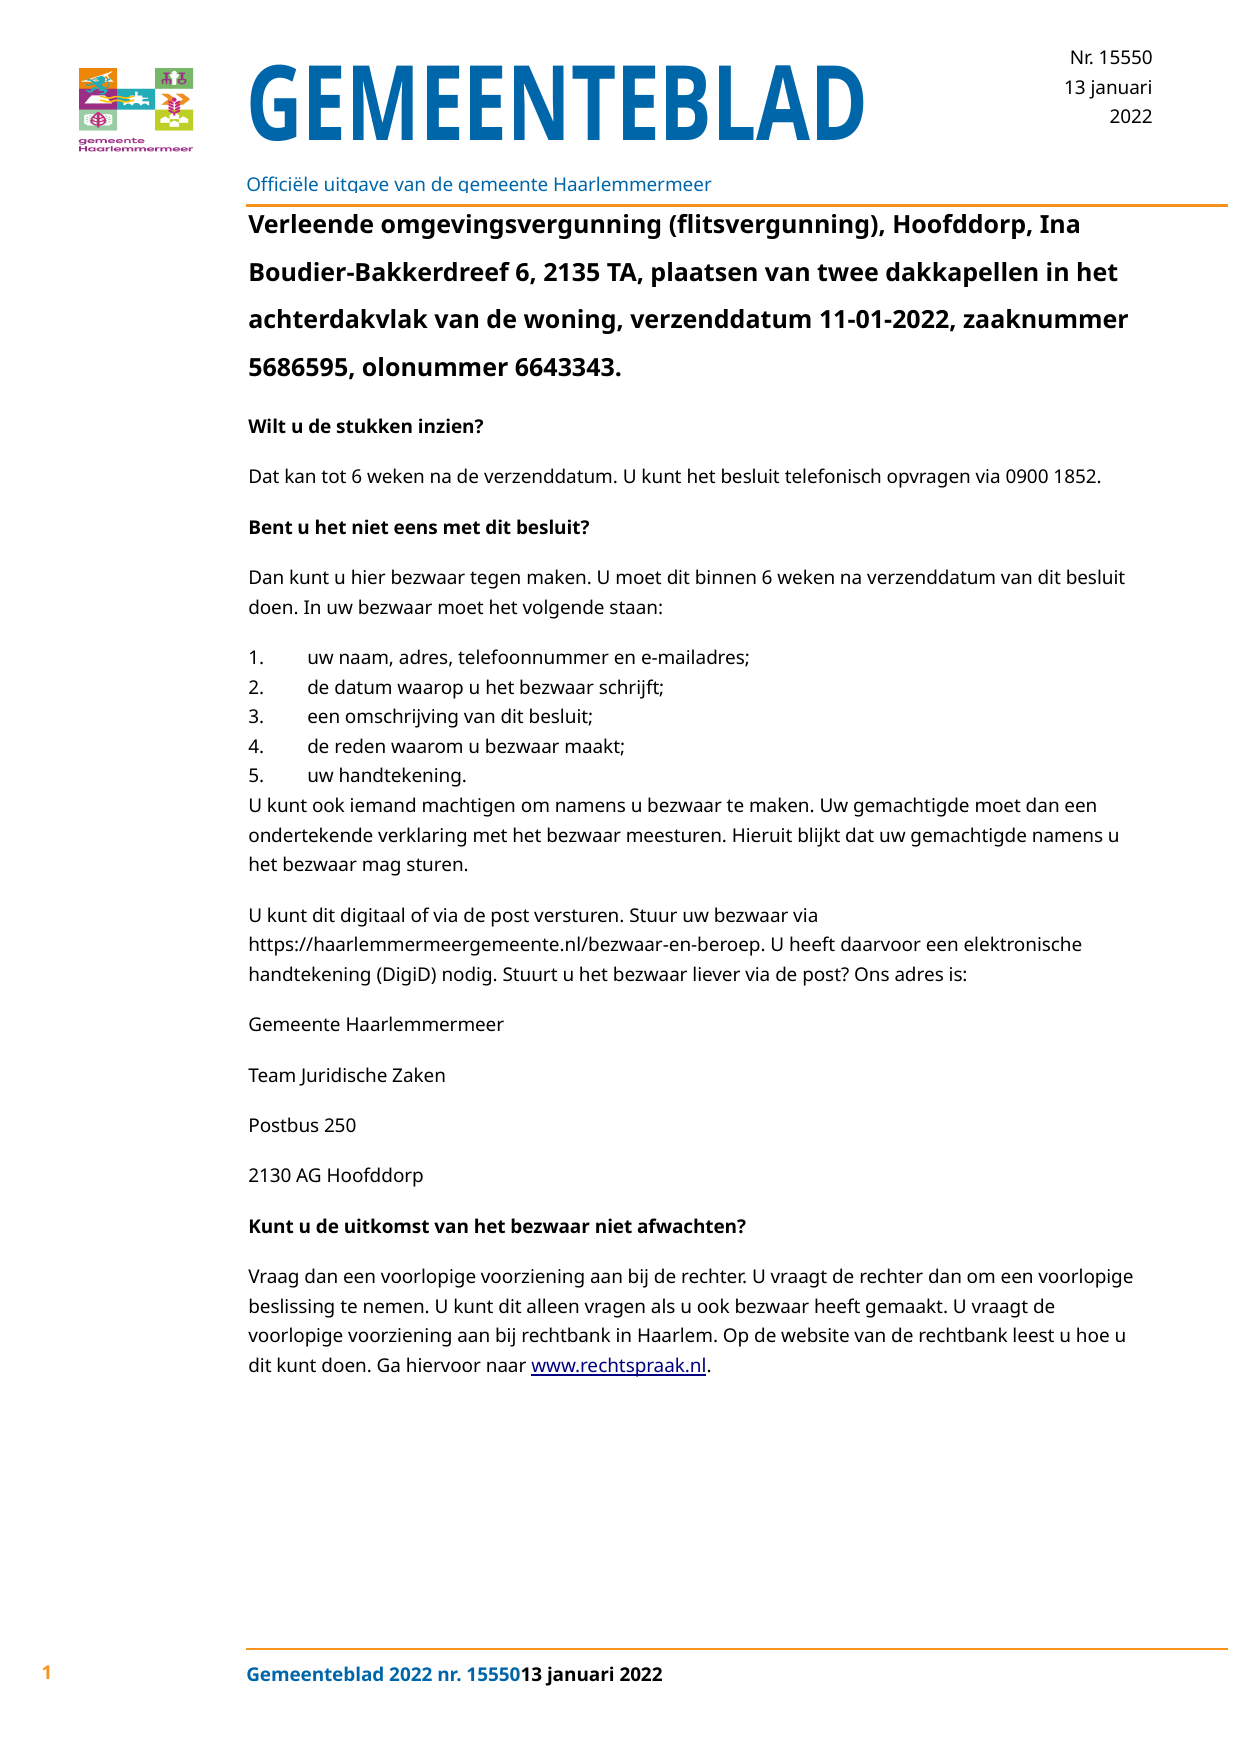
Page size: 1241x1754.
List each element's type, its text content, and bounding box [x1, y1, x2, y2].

list de datum waarop u het bezwaar schrijft; [248, 674, 1152, 700]
text Gemeente Haarlemmermeer [248, 1011, 1152, 1037]
text U kunt dit digitaal of via de post versturen. Stuur uw bezwaar via https://haarlemmermeergemeente.nl/bezwaar-en-beroep. U heeft daarvoor een elektronische handtekening (DigiD) nodig. Stuurt u het bezwaar liever via de post? Ons adres is: [248, 902, 1152, 987]
text Dat kan tot 6 weken na de verzenddatum. U kunt het besluit telefonisch opvragen via 0900 1852. [248, 463, 1152, 489]
text Wilt u de stukken inzien? [248, 413, 1152, 439]
text 2130 AG Hoofddorp [248, 1163, 1152, 1188]
text Bent u het niet eens met dit besluit? [248, 514, 1152, 540]
text Kunt u de uitkomst van het bezwaar niet afwachten? [248, 1213, 1152, 1239]
text Dan kunt u hier bezwaar tegen maken. U moet dit binnen 6 weken na verzenddatum van dit besluit doen. In uw bezwaar moet het volgende staan: [248, 564, 1152, 620]
text Postbus 250 [248, 1112, 1152, 1138]
list een omschrijving van dit besluit; [248, 703, 1152, 729]
picture [41, 47, 231, 172]
text U kunt ook iemand machtigen om namens u bezwaar te maken. Uw gemachtigde moet dan een ondertekende verklaring met het bezwaar meesturen. Hieruit blijkt dat uw gemachtigde namens u het bezwaar mag sturen. [248, 792, 1152, 877]
list de reden waarom u bezwaar maakt; [248, 733, 1152, 759]
list uw naam, adres, telefoonnummer en e-mailadres; [248, 644, 1152, 670]
text Vraag dan een voorlopige voorziening aan bij de rechter. U vraagt de rechter dan om een voorlopige beslissing te nemen. U kunt dit alleen vragen als u ook bezwaar heeft gemaakt. U vraagt de voorlopige voorziening aan bij rechtbank in Haarlem. Op de website van de rechtbank leest u hoe u dit kunt doen. Ga hiervoor naar www.rechtspraak.nl. [248, 1263, 1152, 1378]
list uw handtekening. [248, 763, 1152, 788]
text Verleende omgevingsvergunning (flitsvergunning), Hoofddorp, Ina Boudier-Bakkerdreef 6, 2135 TA, plaatsen van twee dakkapellen in het achterdakvlak van de woning, verzenddatum 11-01-2022, zaaknummer 5686595, olonummer 6643343. [248, 207, 1152, 384]
text Team Juridische Zaken [248, 1062, 1152, 1088]
